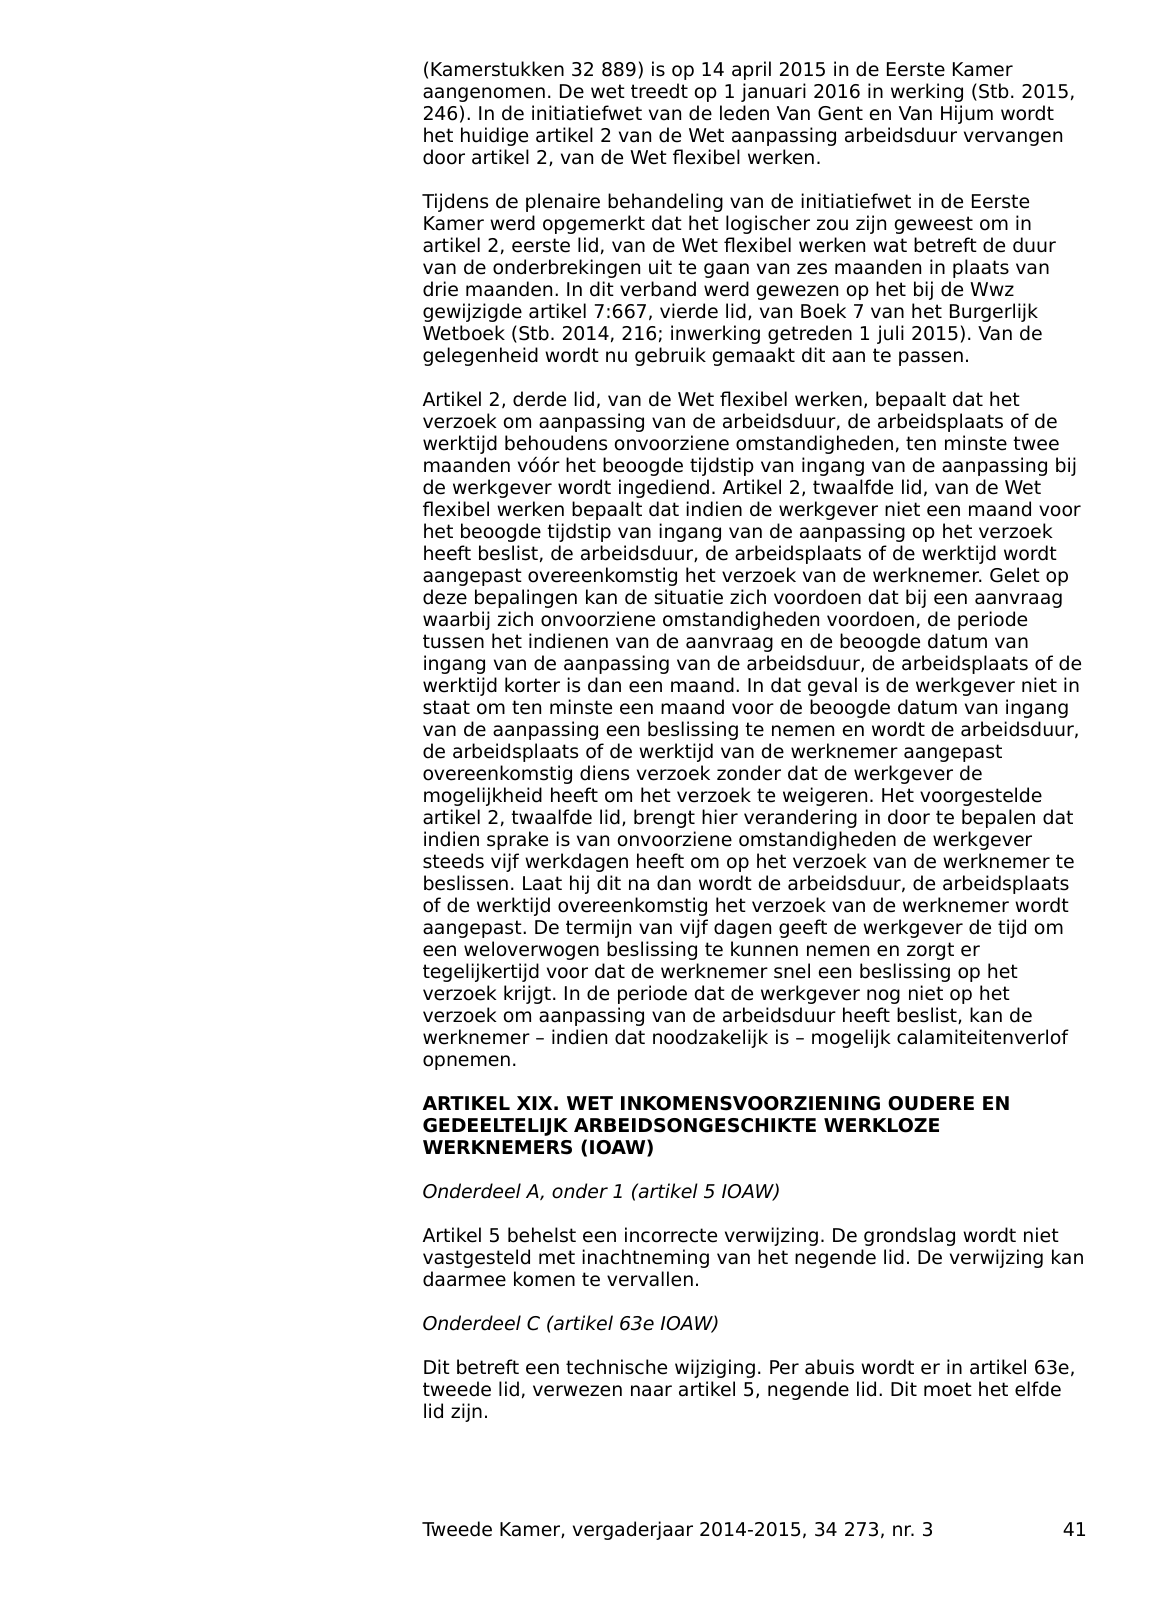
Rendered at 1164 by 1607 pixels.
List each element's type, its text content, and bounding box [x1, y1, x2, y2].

text Tijdens de plenaire behandeling van de initiatiefwet in de Eerste Kamer werd opgemerkt dat het logischer zou zijn geweest om in artikel 2, eerste lid, van de Wet flexibel werken wat betreft de duur van de onderbrekingen uit te gaan van zes maanden in plaats van drie maanden. In dit verband werd gewezen op het bij de Wwz gewijzigde artikel 7:667, vierde lid, van Boek 7 van het Burgerlijk Wetboek (Stb. 2014, 216; inwerking getreden 1 juli 2015). Van de gelegenheid wordt nu gebruik gemaakt dit aan te passen. [422, 191, 1087, 367]
subtitle Onderdeel A, onder 1 (artikel 5 IOAW) [422, 1181, 1087, 1203]
text (Kamerstukken 32 889) is op 14 april 2015 in de Eerste Kamer aangenomen. De wet treedt op 1 januari 2016 in werking (Stb. 2015, 246). In de initiatiefwet van de leden Van Gent en Van Hijum wordt het huidige artikel 2 van de Wet aanpassing arbeidsduur vervangen door artikel 2, van de Wet flexibel werken. [422, 59, 1087, 169]
subtitle Onderdeel C (artikel 63e IOAW) [422, 1313, 1087, 1335]
text Artikel 2, derde lid, van de Wet flexibel werken, bepaalt dat het verzoek om aanpassing van de arbeidsduur, de arbeidsplaats of de werktijd behoudens onvoorziene omstandigheden, ten minste twee maanden vóór het beoogde tijdstip van ingang van de aanpassing bij de werkgever wordt ingediend. Artikel 2, twaalfde lid, van de Wet flexibel werken bepaalt dat indien de werkgever niet een maand voor het beoogde tijdstip van ingang van de aanpassing op het verzoek heeft beslist, de arbeidsduur, de arbeidsplaats of de werktijd wordt aangepast overeenkomstig het verzoek van de werknemer. Gelet op deze bepalingen kan de situatie zich voordoen dat bij een aanvraag waarbij zich onvoorziene omstandigheden voordoen, de periode tussen het indienen van de aanvraag en de beoogde datum van ingang van de aanpassing van de arbeidsduur, de arbeidsplaats of de werktijd korter is dan een maand. In dat geval is de werkgever niet in staat om ten minste een maand voor de beoogde datum van ingang van de aanpassing een beslissing te nemen en wordt de arbeidsduur, de arbeidsplaats of de werktijd van de werknemer aangepast overeenkomstig diens verzoek zonder dat de werkgever de mogelijkheid heeft om het verzoek te weigeren. Het voorgestelde artikel 2, twaalfde lid, brengt hier verandering in door te bepalen dat indien sprake is van onvoorziene omstandigheden de werkgever steeds vijf werkdagen heeft om op het verzoek van de werknemer te beslissen. Laat hij dit na dan wordt de arbeidsduur, de arbeidsplaats of de werktijd overeenkomstig het verzoek van de werknemer wordt aangepast. De termijn van vijf dagen geeft de werkgever de tijd om een weloverwogen beslissing te kunnen nemen en zorgt er tegelijkertijd voor dat de werknemer snel een beslissing op het verzoek krijgt. In de periode dat de werkgever nog niet op het verzoek om aanpassing van de arbeidsduur heeft beslist, kan de werknemer – indien dat noodzakelijk is – mogelijk calamiteitenverlof opnemen. [422, 389, 1087, 1071]
subtitle ARTIKEL XIX. WET INKOMENSVOORZIENING OUDERE EN GEDEELTELIJK ARBEIDSONGESCHIKTE WERKLOZE WERKNEMERS (IOAW) [422, 1093, 1087, 1159]
text Artikel 5 behelst een incorrecte verwijzing. De grondslag wordt niet vastgesteld met inachtneming van het negende lid. De verwijzing kan daarmee komen te vervallen. [422, 1225, 1087, 1291]
text Dit betreft een technische wijziging. Per abuis wordt er in artikel 63e, tweede lid, verwezen naar artikel 5, negende lid. Dit moet het elfde lid zijn. [422, 1357, 1087, 1423]
